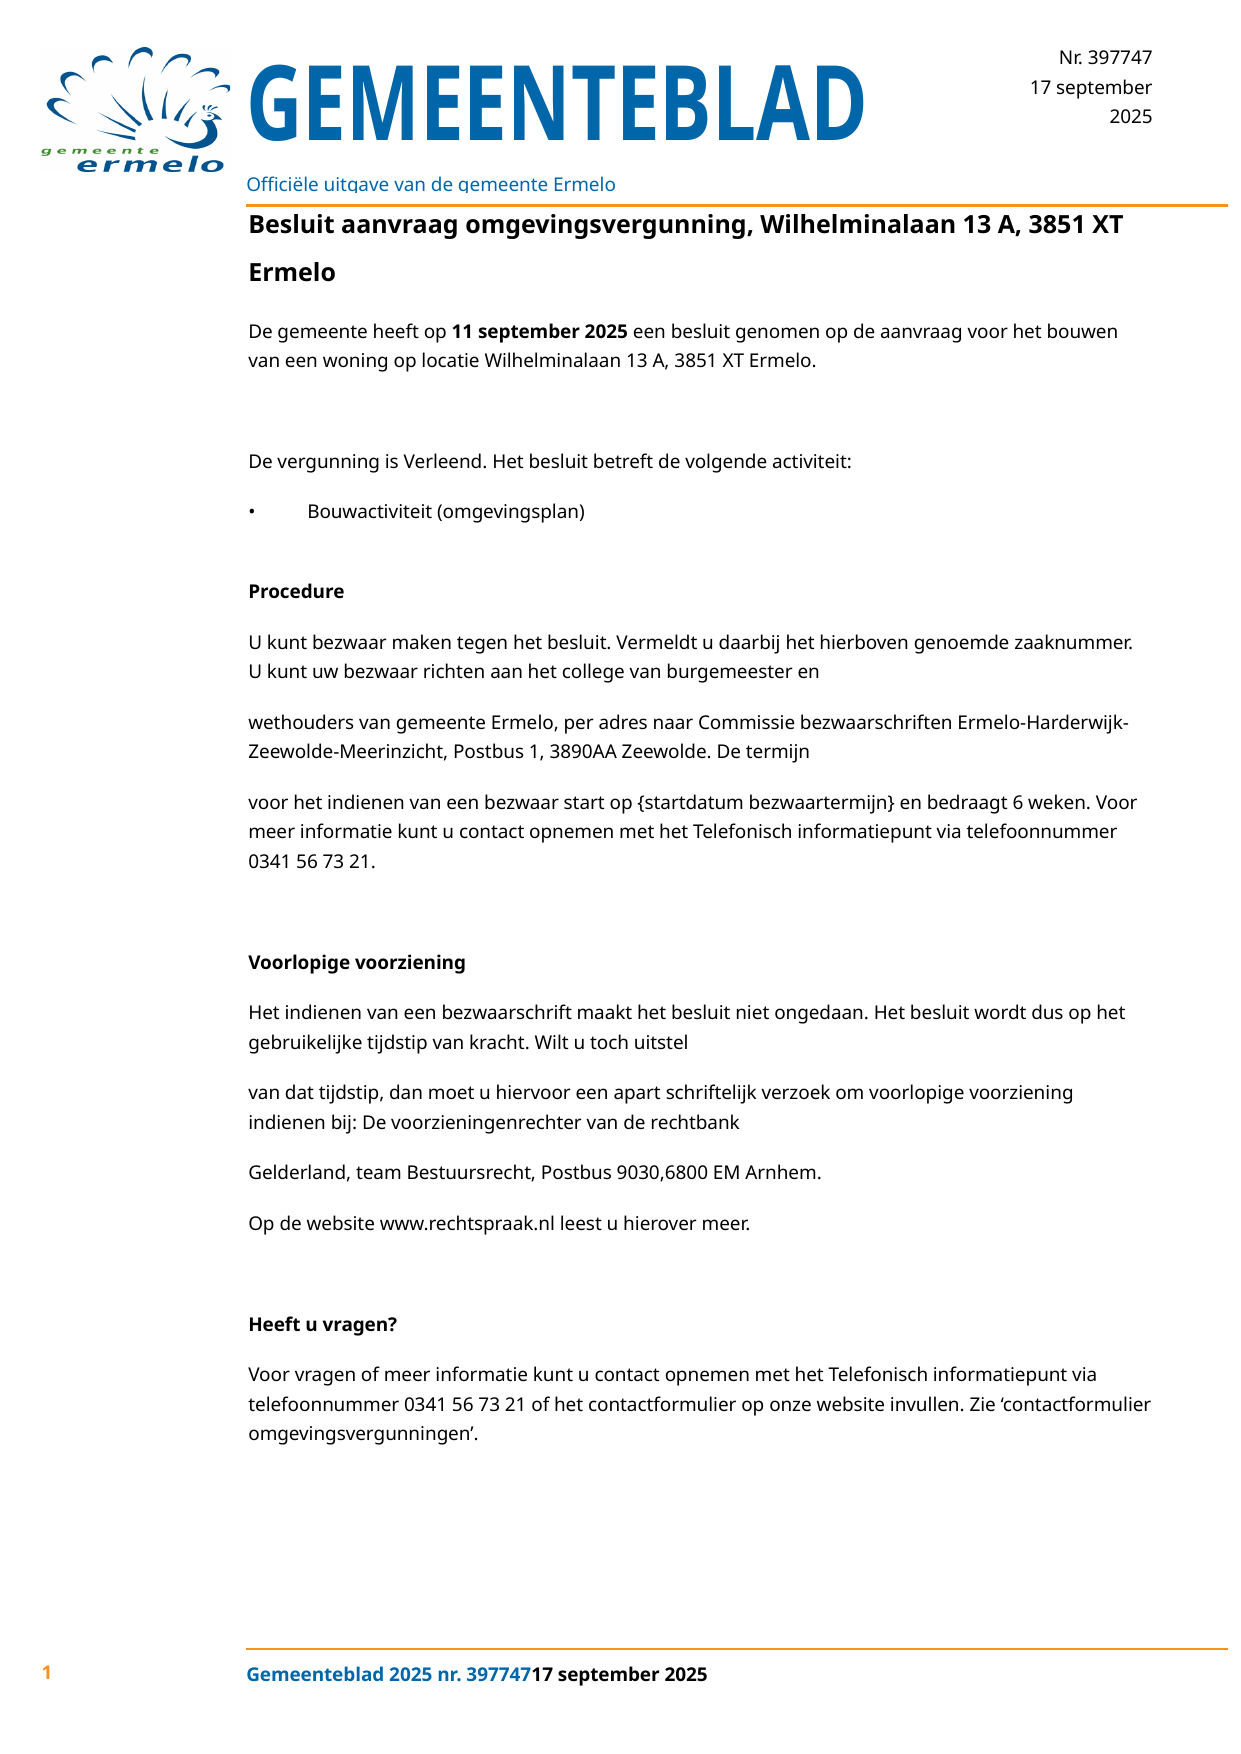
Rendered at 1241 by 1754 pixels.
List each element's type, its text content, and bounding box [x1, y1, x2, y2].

text wethouders van gemeente Ermelo, per adres naar Commissie bezwaarschriften Ermelo-Harderwijk-Zeewolde-Meerinzicht, Postbus 1, 3890AA Zeewolde. De termijn [248, 709, 1152, 764]
text van dat tijdstip, dan moet u hiervoor een apart schriftelijk verzoek om voorlopige voorziening indienen bij: De voorzieningenrechter van de rechtbank [248, 1079, 1152, 1135]
text Procedure [248, 579, 1152, 604]
text voor het indienen van een bezwaar start op {startdatum bezwaartermijn} en bedraagt 6 weken. Voor meer informatie kunt u contact opnemen met het Telefonisch informatiepunt via telefoonnummer 0341 56 73 21. [248, 789, 1152, 874]
picture [41, 47, 231, 172]
text De vergunning is Verleend. Het besluit betreft de volgende activiteit: [248, 448, 1152, 474]
text Besluit aanvraag omgevingsvergunning, Wilhelminalaan 13 A, 3851 XT Ermelo [248, 207, 1152, 288]
text Het indienen van een bezwaarschrift maakt het besluit niet ongedaan. Het besluit wordt dus op het gebruikelijke tijdstip van kracht. Wilt u toch uitstel [248, 999, 1152, 1055]
text Op de website www.rechtspraak.nl leest u hierover meer. [248, 1210, 1152, 1236]
list Bouwactiviteit (omgevingsplan) [248, 499, 1152, 524]
text Heeft u vragen? [248, 1311, 1152, 1337]
text De gemeente heeft op 11 september 2025 een besluit genomen op de aanvraag voor het bouwen van een woning op locatie Wilhelminalaan 13 A, 3851 XT Ermelo. [248, 318, 1152, 373]
text Voor vragen of meer informatie kunt u contact opnemen met het Telefonisch informatiepunt via telefoonnummer 0341 56 73 21 of het contactformulier op onze website invullen. Zie ‘contactformulier omgevingsvergunningen’. [248, 1361, 1152, 1446]
text U kunt bezwaar maken tegen het besluit. Vermeldt u daarbij het hierboven genoemde zaaknummer. U kunt uw bezwaar richten aan het college van burgemeester en [248, 629, 1152, 684]
text Gelderland, team Bestuursrecht, Postbus 9030,6800 EM Arnhem. [248, 1159, 1152, 1185]
text Voorlopige voorziening [248, 949, 1152, 975]
